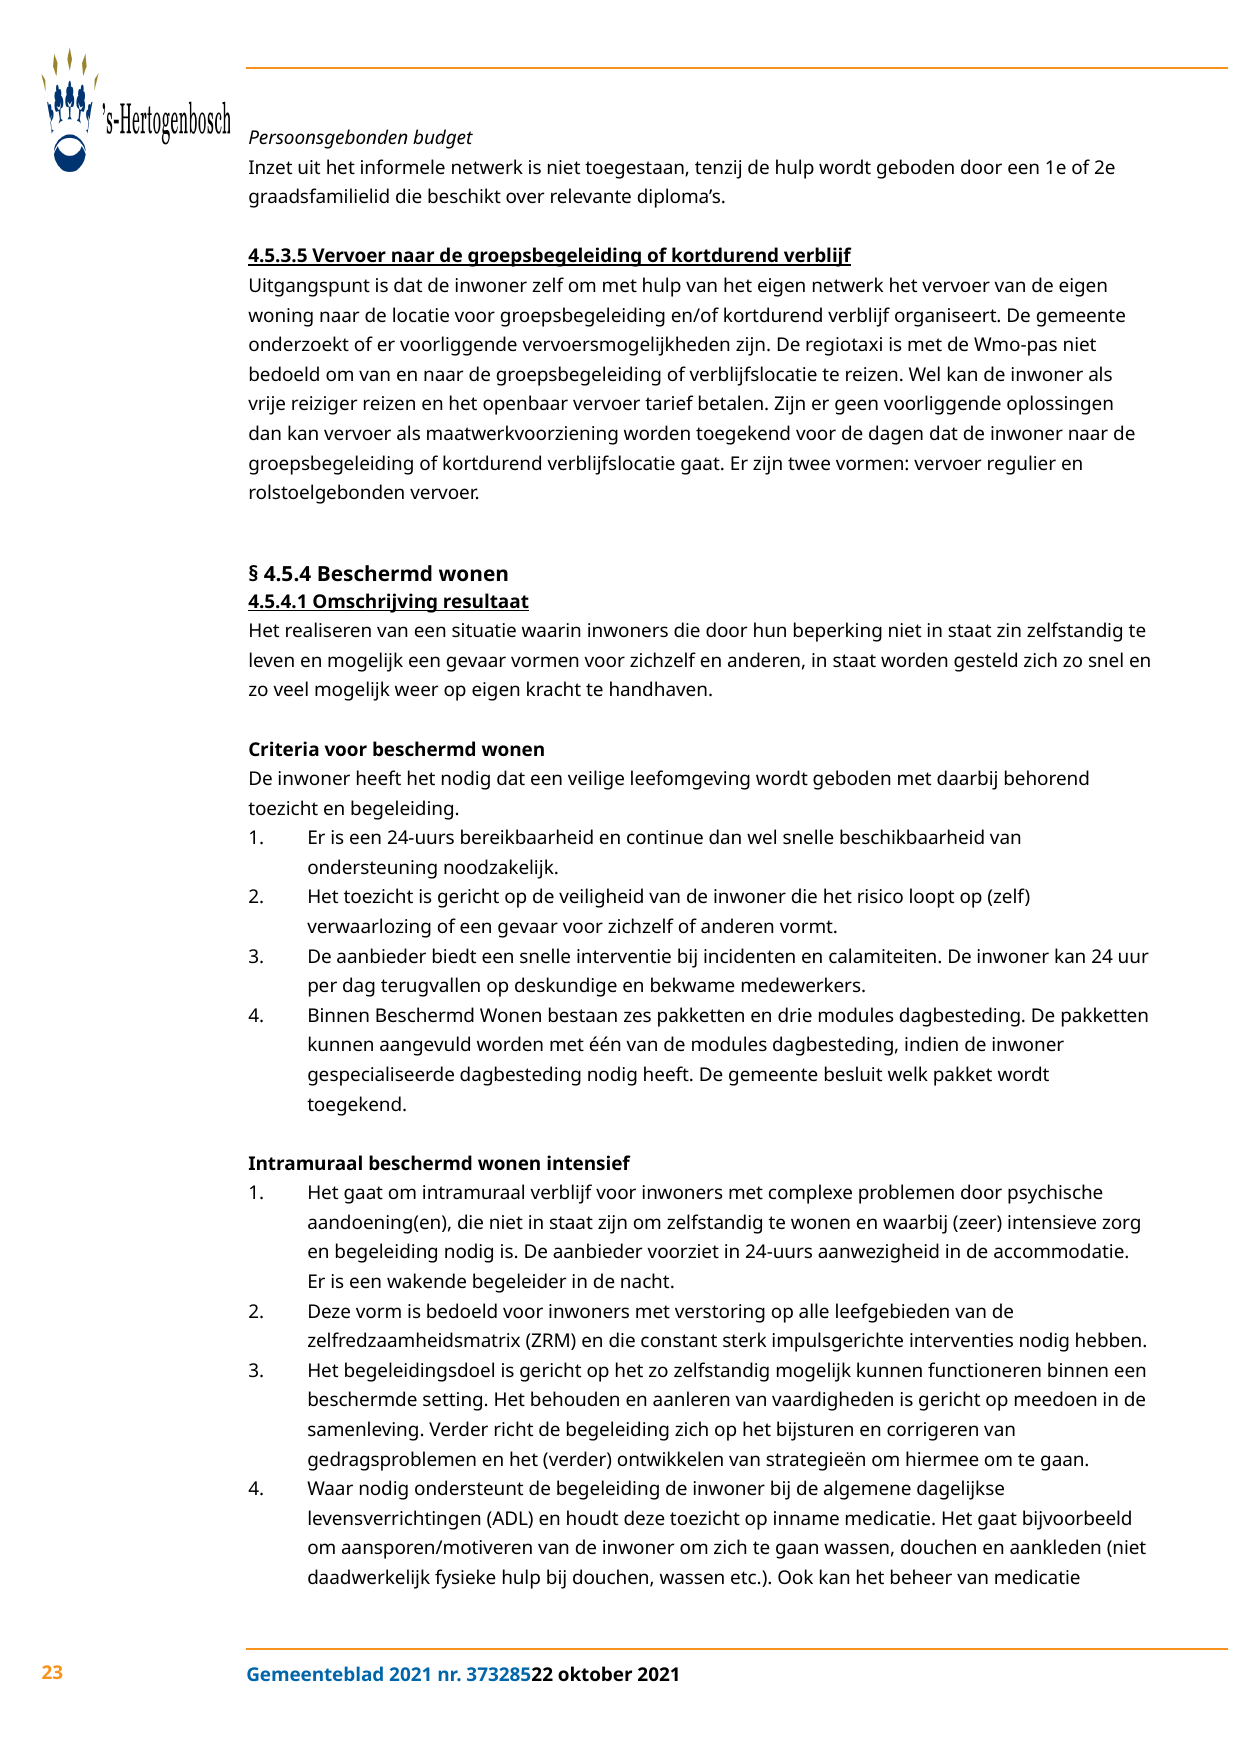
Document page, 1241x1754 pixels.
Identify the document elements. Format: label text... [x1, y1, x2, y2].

text Inzet uit het informele netwerk is niet toegestaan, tenzij de hulp wordt geboden door een 1e of 2e graadsfamilielid die beschikt over relevante diploma’s. [248, 154, 1152, 209]
list Het toezicht is gericht op de veiligheid van de inwoner die het risico loopt op (zelf) verwaarlozing of een gevaar voor zichzelf of anderen vormt. [248, 884, 1152, 939]
text Uitgangspunt is dat de inwoner zelf om met hulp van het eigen netwerk het vervoer van de eigen woning naar de locatie voor groepsbegeleiding en/of kortdurend verblijf organiseert. De gemeente onderzoekt of er voorliggende vervoersmogelijkheden zijn. De regiotaxi is met de Wmo-pas niet bedoeld om van en naar de groepsbegeleiding of verblijfslocatie te reizen. Wel kan de inwoner als vrije reiziger reizen en het openbaar vervoer tarief betalen. Zijn er geen voorliggende oplossingen dan kan vervoer als maatwerkvoorziening worden toegekend voor de dagen dat de inwoner naar de groepsbegeleiding of kortdurend verblijfslocatie gaat. Er zijn twee vormen: vervoer regulier en rolstoelgebonden vervoer. [248, 272, 1152, 505]
list Het gaat om intramuraal verblijf voor inwoners met complexe problemen door psychische aandoening(en), die niet in staat zijn om zelfstandig te wonen en waarbij (zeer) intensieve zorg en begeleiding nodig is. De aanbieder voorziet in 24-uurs aanwezigheid in de accommodatie. Er is een wakende begeleider in de nacht. [248, 1179, 1152, 1294]
list Binnen Beschermd Wonen bestaan zes pakketten en drie modules dagbesteding. De pakketten kunnen aangevuld worden met één van de modules dagbesteding, indien de inwoner gespecialiseerde dagbesteding nodig heeft. De gemeente besluit welk pakket wordt toegekend. [248, 1002, 1152, 1116]
list Waar nodig ondersteunt de begeleiding de inwoner bij de algemene dagelijkse levensverrichtingen (ADL) en houdt deze toezicht op inname medicatie. Het gaat bijvoorbeeld om aansporen/motiveren van de inwoner om zich te gaan wassen, douchen en aankleden (niet daadwerkelijk fysieke hulp bij douchen, wassen etc.). Ook kan het beheer van medicatie [248, 1475, 1152, 1590]
text Het realiseren van een situatie waarin inwoners die door hun beperking niet in staat zin zelfstandig te leven en mogelijk een gevaar vormen voor zichzelf en anderen, in staat worden gesteld zich zo snel en zo veel mogelijk weer op eigen kracht te handhaven. [248, 617, 1152, 702]
text Criteria voor beschermd wonen [248, 736, 1152, 761]
list Het begeleidingsdoel is gericht op het zo zelfstandig mogelijk kunnen functioneren binnen een beschermde setting. Het behouden en aanleren van vaardigheden is gericht op meedoen in de samenleving. Verder richt de begeleiding zich op het bijsturen en corrigeren van gedragsproblemen en het (verder) ontwikkelen van strategieën om hiermee om te gaan. [248, 1357, 1152, 1471]
list Er is een 24-uurs bereikbaarheid en continue dan wel snelle beschikbaarheid van ondersteuning noodzakelijk. [248, 824, 1152, 880]
text Intramuraal beschermd wonen intensief [248, 1150, 1152, 1176]
picture [41, 47, 231, 172]
text 4.5.3.5 Vervoer naar de groepsbegeleiding of kortdurend verblijf [248, 243, 1152, 268]
text § 4.5.4 Beschermd wonen [248, 559, 1152, 588]
text Persoonsgebonden budget [248, 124, 1152, 150]
list De aanbieder biedt een snelle interventie bij incidenten en calamiteiten. De inwoner kan 24 uur per dag terugvallen op deskundige en bekwame medewerkers. [248, 943, 1152, 998]
text 4.5.4.1 Omschrijving resultaat [248, 588, 1152, 613]
list Deze vorm is bedoeld voor inwoners met verstoring op alle leefgebieden van de zelfredzaamheidsmatrix (ZRM) en die constant sterk impulsgerichte interventies nodig hebben. [248, 1298, 1152, 1353]
text De inwoner heeft het nodig dat een veilige leefomgeving wordt geboden met daarbij behorend toezicht en begeleiding. [248, 765, 1152, 821]
